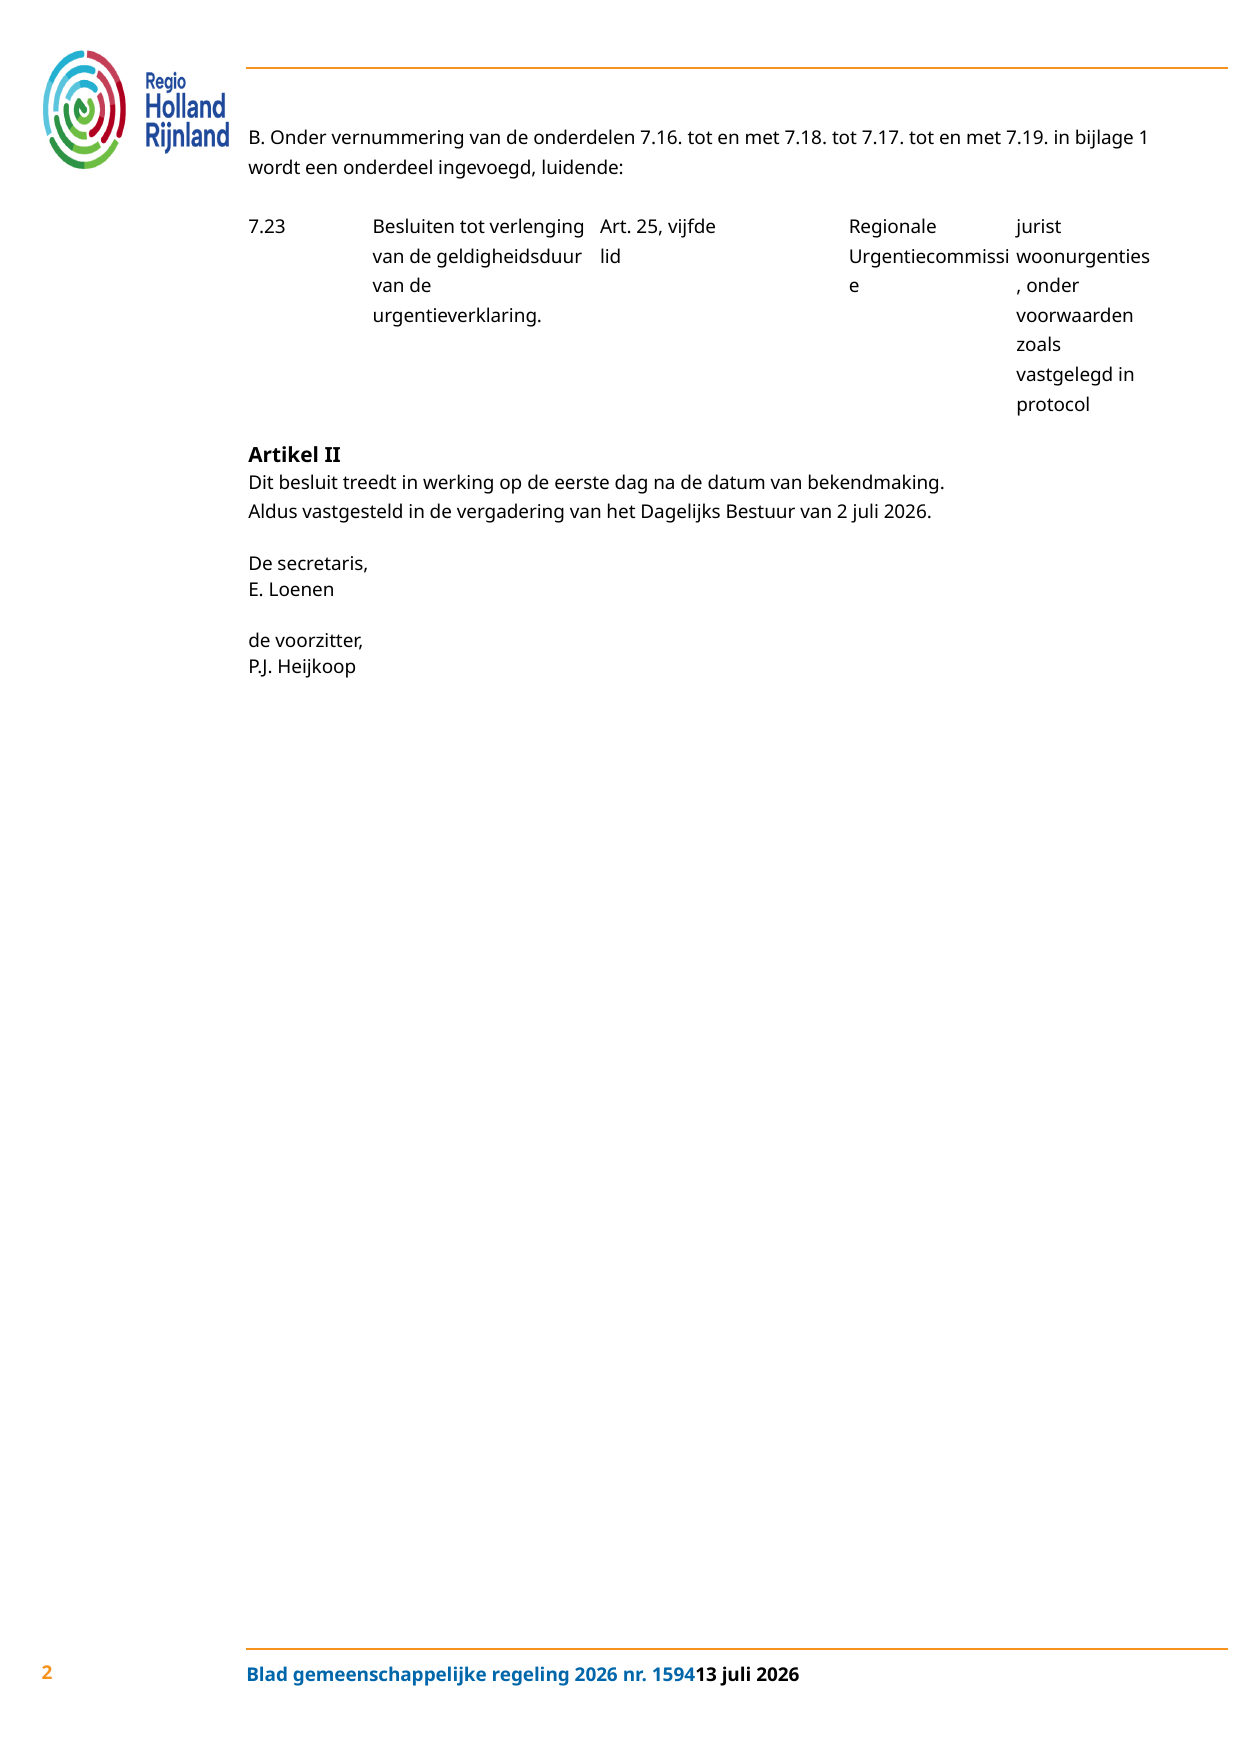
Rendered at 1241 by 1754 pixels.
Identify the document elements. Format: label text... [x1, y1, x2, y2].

table_header Besluiten tot verlenging van de geldigheidsduur van de urgentieverklaring. [373, 213, 600, 416]
text Artikel II [248, 441, 1152, 469]
table_header 7.23 [248, 213, 372, 416]
text Aldus vastgesteld in de vergadering van het Dagelijks Bestuur van 2 juli 2026. [248, 498, 1152, 524]
table_header [724, 213, 848, 416]
text Dit besluit treedt in werking op de eerste dag na de datum van bekendmaking. [248, 469, 1152, 495]
table_header Regionale Urgentiecommissie [849, 213, 1016, 416]
picture [41, 47, 231, 172]
table_header Art. 25, vijfde lid [600, 213, 724, 416]
text E. Loenen [248, 576, 1152, 601]
text P.J. Heijkoop [248, 653, 1152, 679]
text De secretaris, [248, 550, 1152, 576]
text B. Onder vernummering van de onderdelen 7.16. tot en met 7.18. tot 7.17. tot en met 7.19. in bijlage 1 wordt een onderdeel ingevoegd, luidende: [248, 124, 1152, 180]
table_header jurist woonurgenties, onder voorwaarden zoals vastgelegd in protocol [1016, 213, 1152, 416]
text de voorzitter, [248, 627, 1152, 653]
